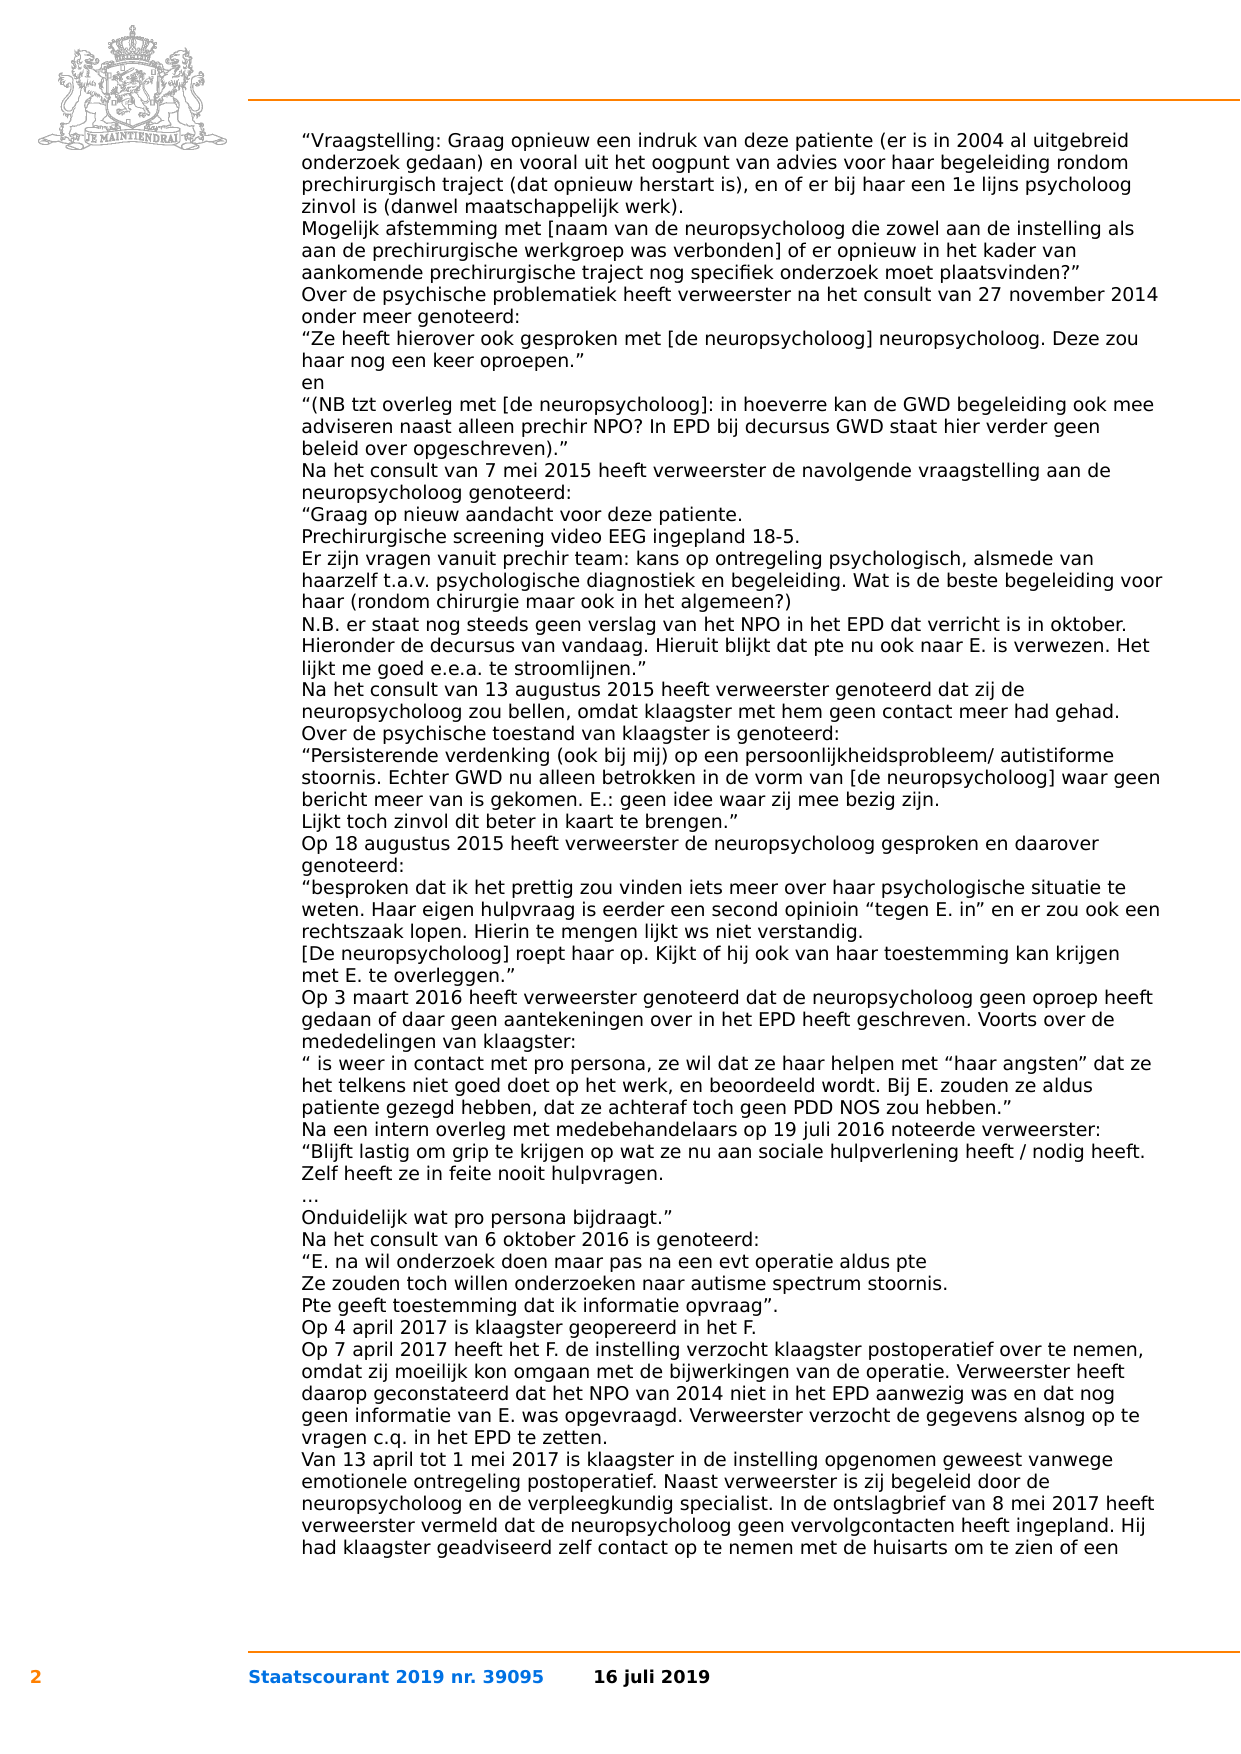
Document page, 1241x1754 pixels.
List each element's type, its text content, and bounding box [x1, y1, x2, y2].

text Van 13 april tot 1 mei 2017 is klaagster in de instelling opgenomen geweest vanwege emotionele ontregeling postoperatief. Naast verweerster is zij begeleid door de neuropsycholoog en de verpleegkundig specialist. In de ontslagbrief van 8 mei 2017 heeft verweerster vermeld dat de neuropsycholoog geen vervolgcontacten heeft ingepland. Hij had klaagster geadviseerd zelf contact op te nemen met de huisarts om te zien of een [301, 1449, 1163, 1558]
text Op 7 april 2017 heeft het F. de instelling verzocht klaagster postoperatief over te nemen, omdat zij moeilijk kon omgaan met de bijwerkingen van de operatie. Verweerster heeft daarop geconstateerd dat het NPO van 2014 niet in het EPD aanwezig was en dat nog geen informatie van E. was opgevraagd. Verweerster verzocht de gegevens alsnog op te vragen c.q. in het EPD te zetten. [301, 1339, 1163, 1449]
text [De neuropsycholoog] roept haar op. Kijkt of hij ook van haar toestemming kan krijgen met E. te overleggen.” [301, 943, 1163, 987]
text en [301, 372, 1163, 394]
text “Graag op nieuw aandacht voor deze patiente. [301, 503, 1163, 526]
text Onduidelijk wat pro persona bijdraagt.” [301, 1207, 1163, 1229]
text “Ze heeft hierover ook gesproken met [de neuropsycholoog] neuropsycholoog. Deze zou haar nog een keer oproepen.” [301, 328, 1163, 372]
text Er zijn vragen vanuit prechir team: kans op ontregeling psychologisch, alsmede van haarzelf t.a.v. psychologische diagnostiek en begeleiding. Wat is de beste begeleiding voor haar (rondom chirurgie maar ook in het algemeen?) [301, 547, 1163, 613]
text Na het consult van 7 mei 2015 heeft verweerster de navolgende vraagstelling aan de neuropsycholoog genoteerd: [301, 459, 1163, 503]
text Na het consult van 6 oktober 2016 is genoteerd: [301, 1229, 1163, 1251]
text ... [301, 1185, 1163, 1207]
text N.B. er staat nog steeds geen verslag van het NPO in het EPD dat verricht is in oktober. [301, 613, 1163, 635]
text Mogelijk afstemming met [naam van de neuropsycholoog die zowel aan de instelling als aan de prechirurgische werkgroep was verbonden] of er opnieuw in het kader van aankomende prechirurgische traject nog specifiek onderzoek moet plaatsvinden?” [301, 218, 1163, 284]
text Op 4 april 2017 is klaagster geopereerd in het F. [301, 1317, 1163, 1339]
text Prechirurgische screening video EEG ingepland 18-5. [301, 526, 1163, 547]
text Over de psychische problematiek heeft verweerster na het consult van 27 november 2014 onder meer genoteerd: [301, 284, 1163, 328]
text “ is weer in contact met pro persona, ze wil dat ze haar helpen met “haar angsten” dat ze het telkens niet goed doet op het werk, en beoordeeld wordt. Bij E. zouden ze aldus patiente gezegd hebben, dat ze achteraf toch geen PDD NOS zou hebben.” [301, 1053, 1163, 1119]
text “Blijft lastig om grip te krijgen op wat ze nu aan sociale hulpverlening heeft / nodig heeft. [301, 1141, 1163, 1163]
text Op 18 augustus 2015 heeft verweerster de neuropsycholoog gesproken en daarover genoteerd: [301, 833, 1163, 877]
text Ze zouden toch willen onderzoeken naar autisme spectrum stoornis. [301, 1273, 1163, 1295]
text Op 3 maart 2016 heeft verweerster genoteerd dat de neuropsycholoog geen oproep heeft gedaan of daar geen aantekeningen over in het EPD heeft geschreven. Voorts over de mededelingen van klaagster: [301, 987, 1163, 1053]
picture [38, 25, 227, 150]
text “Persisterende verdenking (ook bij mij) op een persoonlijkheidsprobleem/ autistiforme stoornis. Echter GWD nu alleen betrokken in de vorm van [de neuropsycholoog] waar geen bericht meer van is gekomen. E.: geen idee waar zij mee bezig zijn. [301, 745, 1163, 811]
text “Vraagstelling: Graag opnieuw een indruk van deze patiente (er is in 2004 al uitgebreid onderzoek gedaan) en vooral uit het oogpunt van advies voor haar begeleiding rondom prechirurgisch traject (dat opnieuw herstart is), en of er bij haar een 1e lijns psycholoog zinvol is (danwel maatschappelijk werk). [301, 130, 1163, 218]
text Hieronder de decursus van vandaag. Hieruit blijkt dat pte nu ook naar E. is verwezen. Het lijkt me goed e.e.a. te stroomlijnen.” [301, 635, 1163, 679]
text Na een intern overleg met medebehandelaars op 19 juli 2016 noteerde verweerster: [301, 1119, 1163, 1141]
text “(NB tzt overleg met [de neuropsycholoog]: in hoeverre kan de GWD begeleiding ook mee adviseren naast alleen prechir NPO? In EPD bij decursus GWD staat hier verder geen beleid over opgeschreven).” [301, 394, 1163, 459]
text Zelf heeft ze in feite nooit hulpvragen. [301, 1163, 1163, 1185]
text Na het consult van 13 augustus 2015 heeft verweerster genoteerd dat zij de neuropsycholoog zou bellen, omdat klaagster met hem geen contact meer had gehad. Over de psychische toestand van klaagster is genoteerd: [301, 679, 1163, 745]
text “E. na wil onderzoek doen maar pas na een evt operatie aldus pte [301, 1251, 1163, 1273]
text Pte geeft toestemming dat ik informatie opvraag”. [301, 1295, 1163, 1317]
text Lijkt toch zinvol dit beter in kaart te brengen.” [301, 811, 1163, 833]
text “besproken dat ik het prettig zou vinden iets meer over haar psychologische situatie te weten. Haar eigen hulpvraag is eerder een second opinioin “tegen E. in” en er zou ook een rechtszaak lopen. Hierin te mengen lijkt ws niet verstandig. [301, 877, 1163, 943]
